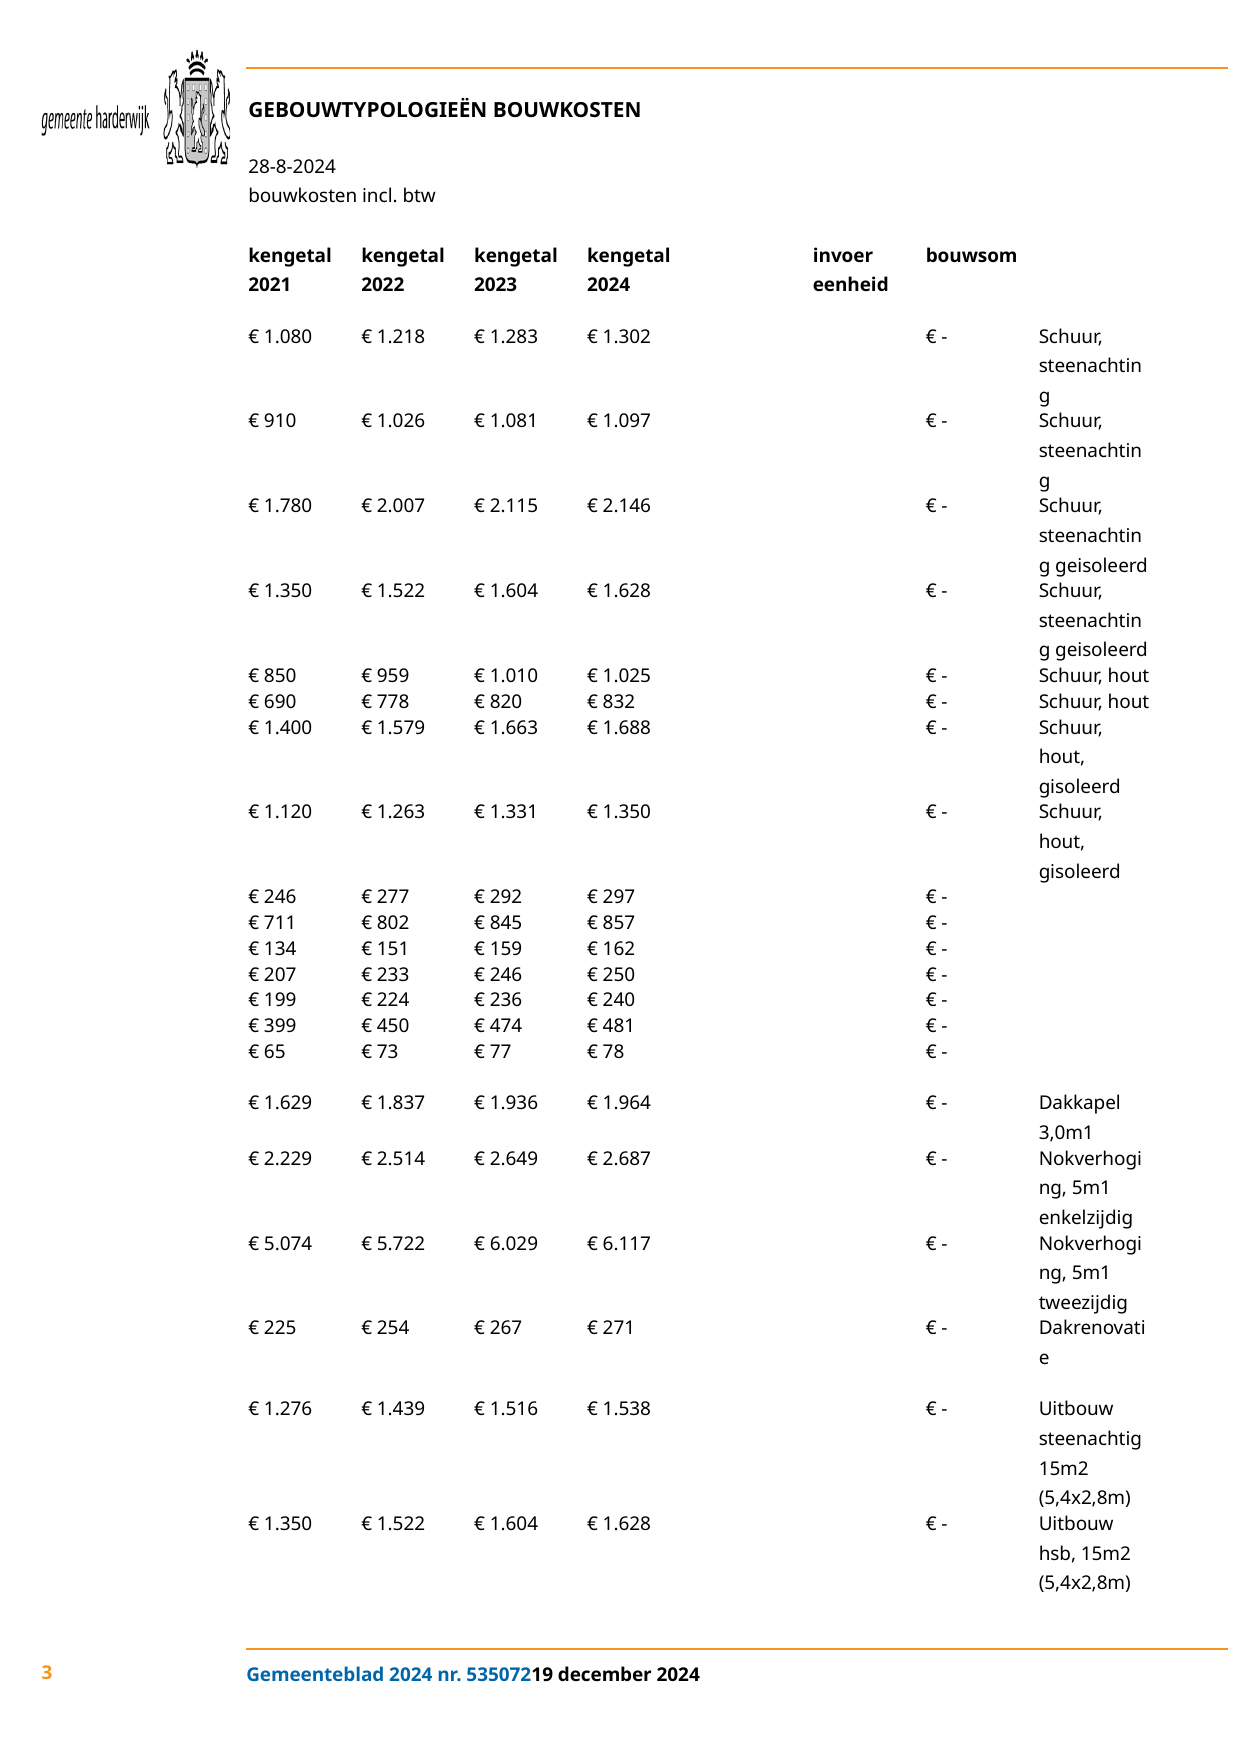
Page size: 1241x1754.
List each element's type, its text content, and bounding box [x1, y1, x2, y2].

table_cell [813, 909, 926, 935]
table_cell € 711 [248, 909, 361, 935]
table_cell Schuur, hout [1039, 688, 1152, 714]
table_cell [813, 714, 926, 799]
table_cell € 1.081 [474, 408, 587, 493]
text 28-8-2024 [248, 153, 1152, 179]
table_header bouwsom [926, 242, 1038, 297]
table_cell € 1.283 [474, 323, 587, 408]
table_cell € - [926, 578, 1038, 662]
table_cell € 481 [587, 1012, 700, 1038]
table_cell € 1.688 [587, 714, 700, 799]
table_cell [813, 1370, 926, 1396]
table_cell [813, 987, 926, 1012]
table_cell Dakkapel 3,0m1 [1039, 1090, 1152, 1145]
table_cell Dakrenovatie [1039, 1315, 1152, 1370]
table_cell [1039, 1012, 1152, 1038]
table_cell [700, 493, 813, 577]
table_cell € 910 [248, 408, 361, 493]
table_cell [361, 1064, 474, 1089]
table_cell € - [926, 1230, 1038, 1314]
table_cell € 77 [474, 1038, 587, 1064]
table_cell € - [926, 688, 1038, 714]
table_cell € - [926, 714, 1038, 799]
table_cell € 857 [587, 909, 700, 935]
table_cell € 271 [587, 1315, 700, 1370]
table_header kengetal 2023 [474, 242, 587, 297]
table_cell Schuur, steenachting geisoleerd [1039, 578, 1152, 662]
table_cell [248, 1370, 361, 1396]
table_cell € 690 [248, 688, 361, 714]
table_cell [926, 1370, 1038, 1396]
table_cell [700, 297, 813, 323]
table_cell [700, 1012, 813, 1038]
table_cell [700, 323, 813, 408]
table_cell € - [926, 1315, 1038, 1370]
table_cell [474, 297, 587, 323]
table_cell € 1.120 [248, 799, 361, 884]
table_cell € 832 [587, 688, 700, 714]
table_cell [813, 1064, 926, 1089]
table_cell € 207 [248, 961, 361, 987]
table_cell € - [926, 493, 1038, 577]
table_cell € 224 [361, 987, 474, 1012]
picture [41, 47, 231, 172]
table_cell € 474 [474, 1012, 587, 1038]
table_cell [813, 323, 926, 408]
table_cell € 277 [361, 884, 474, 909]
table_cell [813, 578, 926, 662]
table_cell € 292 [474, 884, 587, 909]
table_cell [700, 1038, 813, 1064]
table_cell € - [926, 1038, 1038, 1064]
table_cell € 1.350 [248, 578, 361, 662]
table_cell [474, 1064, 587, 1089]
table_cell € 246 [248, 884, 361, 909]
table_cell [1039, 1064, 1152, 1089]
table_cell [700, 1090, 813, 1145]
table_cell [813, 1396, 926, 1510]
table_cell € 820 [474, 688, 587, 714]
table_cell € - [926, 935, 1038, 961]
table_cell [587, 297, 700, 323]
table_cell [248, 1064, 361, 1089]
table_cell € 1.780 [248, 493, 361, 577]
table_cell [813, 1230, 926, 1314]
table_cell € 1.025 [587, 663, 700, 688]
table_cell € - [926, 1145, 1038, 1230]
table_cell [700, 688, 813, 714]
table_cell [1039, 297, 1152, 323]
table_cell € 233 [361, 961, 474, 987]
table_cell Schuur, hout, gisoleerd [1039, 714, 1152, 799]
table_cell € 1.538 [587, 1396, 700, 1510]
table_cell [248, 297, 361, 323]
table_cell € 959 [361, 663, 474, 688]
table_cell [700, 909, 813, 935]
table_cell [813, 1012, 926, 1038]
table_cell € 1.080 [248, 323, 361, 408]
table_cell [700, 935, 813, 961]
table_cell € 1.350 [248, 1510, 361, 1595]
text GEBOUWTYPOLOGIEËN BOUWKOSTEN [248, 95, 1152, 123]
table_cell [700, 578, 813, 662]
table_cell € 1.604 [474, 578, 587, 662]
table_cell Uitbouw steenachtig 15m2 (5,4x2,8m) [1039, 1396, 1152, 1510]
table_cell [700, 1145, 813, 1230]
table_cell € - [926, 987, 1038, 1012]
table_cell € 1.837 [361, 1090, 474, 1145]
table_cell [813, 1090, 926, 1145]
table_header kengetal 2024 [587, 242, 700, 297]
table_cell € - [926, 909, 1038, 935]
table_cell [361, 1370, 474, 1396]
table_cell [700, 1370, 813, 1396]
table_cell € 254 [361, 1315, 474, 1370]
table_cell € 6.117 [587, 1230, 700, 1314]
table_cell Nokverhoging, 5m1 enkelzijdig [1039, 1145, 1152, 1230]
table_cell € 246 [474, 961, 587, 987]
text bouwkosten incl. btw [248, 182, 1152, 208]
table_cell € 1.400 [248, 714, 361, 799]
table_cell [700, 408, 813, 493]
table_cell € 159 [474, 935, 587, 961]
table_cell € 240 [587, 987, 700, 1012]
table_cell € 1.276 [248, 1396, 361, 1510]
table_cell Schuur, steenachting [1039, 408, 1152, 493]
table_cell [700, 663, 813, 688]
table_cell Nokverhoging, 5m1 tweezijdig [1039, 1230, 1152, 1314]
table_cell [813, 297, 926, 323]
table_cell € 250 [587, 961, 700, 987]
table_cell [926, 297, 1038, 323]
table_cell [813, 1038, 926, 1064]
table_cell € 1.516 [474, 1396, 587, 1510]
table_cell € - [926, 323, 1038, 408]
table_cell Schuur, steenachting geisoleerd [1039, 493, 1152, 577]
table_cell [1039, 909, 1152, 935]
table_cell [1039, 884, 1152, 909]
table_cell € - [926, 1012, 1038, 1038]
table_cell € 1.263 [361, 799, 474, 884]
table_cell [700, 987, 813, 1012]
table_cell [700, 1230, 813, 1314]
table_cell [700, 1396, 813, 1510]
table_cell € 1.302 [587, 323, 700, 408]
table_cell [587, 1064, 700, 1089]
table_cell € 850 [248, 663, 361, 688]
table_cell Schuur, hout [1039, 663, 1152, 688]
table_cell Schuur, steenachting [1039, 323, 1152, 408]
table_cell [813, 884, 926, 909]
table_cell € 1.628 [587, 578, 700, 662]
table_cell € 1.579 [361, 714, 474, 799]
table_cell € 1.663 [474, 714, 587, 799]
table_cell [1039, 1038, 1152, 1064]
table_cell [1039, 1370, 1152, 1396]
table_cell [1039, 961, 1152, 987]
table_cell € 778 [361, 688, 474, 714]
table_cell [700, 1510, 813, 1595]
table_cell € 802 [361, 909, 474, 935]
table_cell [1039, 935, 1152, 961]
table_cell [813, 408, 926, 493]
table_cell € 1.522 [361, 578, 474, 662]
table_cell [474, 1370, 587, 1396]
table_cell € 1.439 [361, 1396, 474, 1510]
table_cell € - [926, 1396, 1038, 1510]
table_cell € 2.146 [587, 493, 700, 577]
table_cell [700, 714, 813, 799]
table_cell € - [926, 1090, 1038, 1145]
table_cell € 450 [361, 1012, 474, 1038]
table_cell [361, 297, 474, 323]
table_cell € 2.687 [587, 1145, 700, 1230]
table_cell € 399 [248, 1012, 361, 1038]
table_cell € 162 [587, 935, 700, 961]
table_header [1039, 242, 1152, 297]
table_cell Uitbouw hsb, 15m2 (5,4x2,8m) [1039, 1510, 1152, 1595]
table_cell € - [926, 663, 1038, 688]
table_cell € 1.522 [361, 1510, 474, 1595]
table_cell € 297 [587, 884, 700, 909]
table_cell € - [926, 408, 1038, 493]
table_cell € 199 [248, 987, 361, 1012]
table_cell € 225 [248, 1315, 361, 1370]
table_cell [700, 1064, 813, 1089]
table_header [700, 242, 813, 297]
table_cell € 2.115 [474, 493, 587, 577]
table_cell € 1.628 [587, 1510, 700, 1595]
table_cell [813, 688, 926, 714]
table_cell [813, 1510, 926, 1595]
table_cell € 1.936 [474, 1090, 587, 1145]
table_cell € - [926, 884, 1038, 909]
table_cell [813, 961, 926, 987]
table_header kengetal 2021 [248, 242, 361, 297]
table_cell € 2.649 [474, 1145, 587, 1230]
table_cell € 1.097 [587, 408, 700, 493]
table_cell Schuur, hout, gisoleerd [1039, 799, 1152, 884]
table_cell [587, 1370, 700, 1396]
table_cell € 1.331 [474, 799, 587, 884]
table_header kengetal 2022 [361, 242, 474, 297]
table_cell [813, 799, 926, 884]
table_cell € 5.074 [248, 1230, 361, 1314]
table_cell [1039, 987, 1152, 1012]
table_cell [926, 1064, 1038, 1089]
table_cell € 65 [248, 1038, 361, 1064]
table_cell € 1.604 [474, 1510, 587, 1595]
table_cell [700, 1315, 813, 1370]
table_cell € 6.029 [474, 1230, 587, 1314]
table_cell € 134 [248, 935, 361, 961]
table_cell € 2.229 [248, 1145, 361, 1230]
table_cell € 236 [474, 987, 587, 1012]
table_cell € 151 [361, 935, 474, 961]
table_cell € 1.218 [361, 323, 474, 408]
table_header invoer eenheid [813, 242, 926, 297]
table_cell € 845 [474, 909, 587, 935]
table_cell € 78 [587, 1038, 700, 1064]
table_cell [700, 961, 813, 987]
table_cell € 1.629 [248, 1090, 361, 1145]
table_cell € 1.026 [361, 408, 474, 493]
table_cell € 267 [474, 1315, 587, 1370]
table_cell € 1.964 [587, 1090, 700, 1145]
table_cell [813, 1145, 926, 1230]
table_cell [700, 799, 813, 884]
table_cell [813, 935, 926, 961]
table_cell [813, 493, 926, 577]
table_cell € - [926, 799, 1038, 884]
table_cell [813, 663, 926, 688]
table_cell [700, 884, 813, 909]
table_cell € 1.010 [474, 663, 587, 688]
table_cell € - [926, 1510, 1038, 1595]
table_cell [813, 1315, 926, 1370]
table_cell € 5.722 [361, 1230, 474, 1314]
table_cell € - [926, 961, 1038, 987]
table_cell € 1.350 [587, 799, 700, 884]
table_cell € 73 [361, 1038, 474, 1064]
table_cell € 2.007 [361, 493, 474, 577]
table_cell € 2.514 [361, 1145, 474, 1230]
